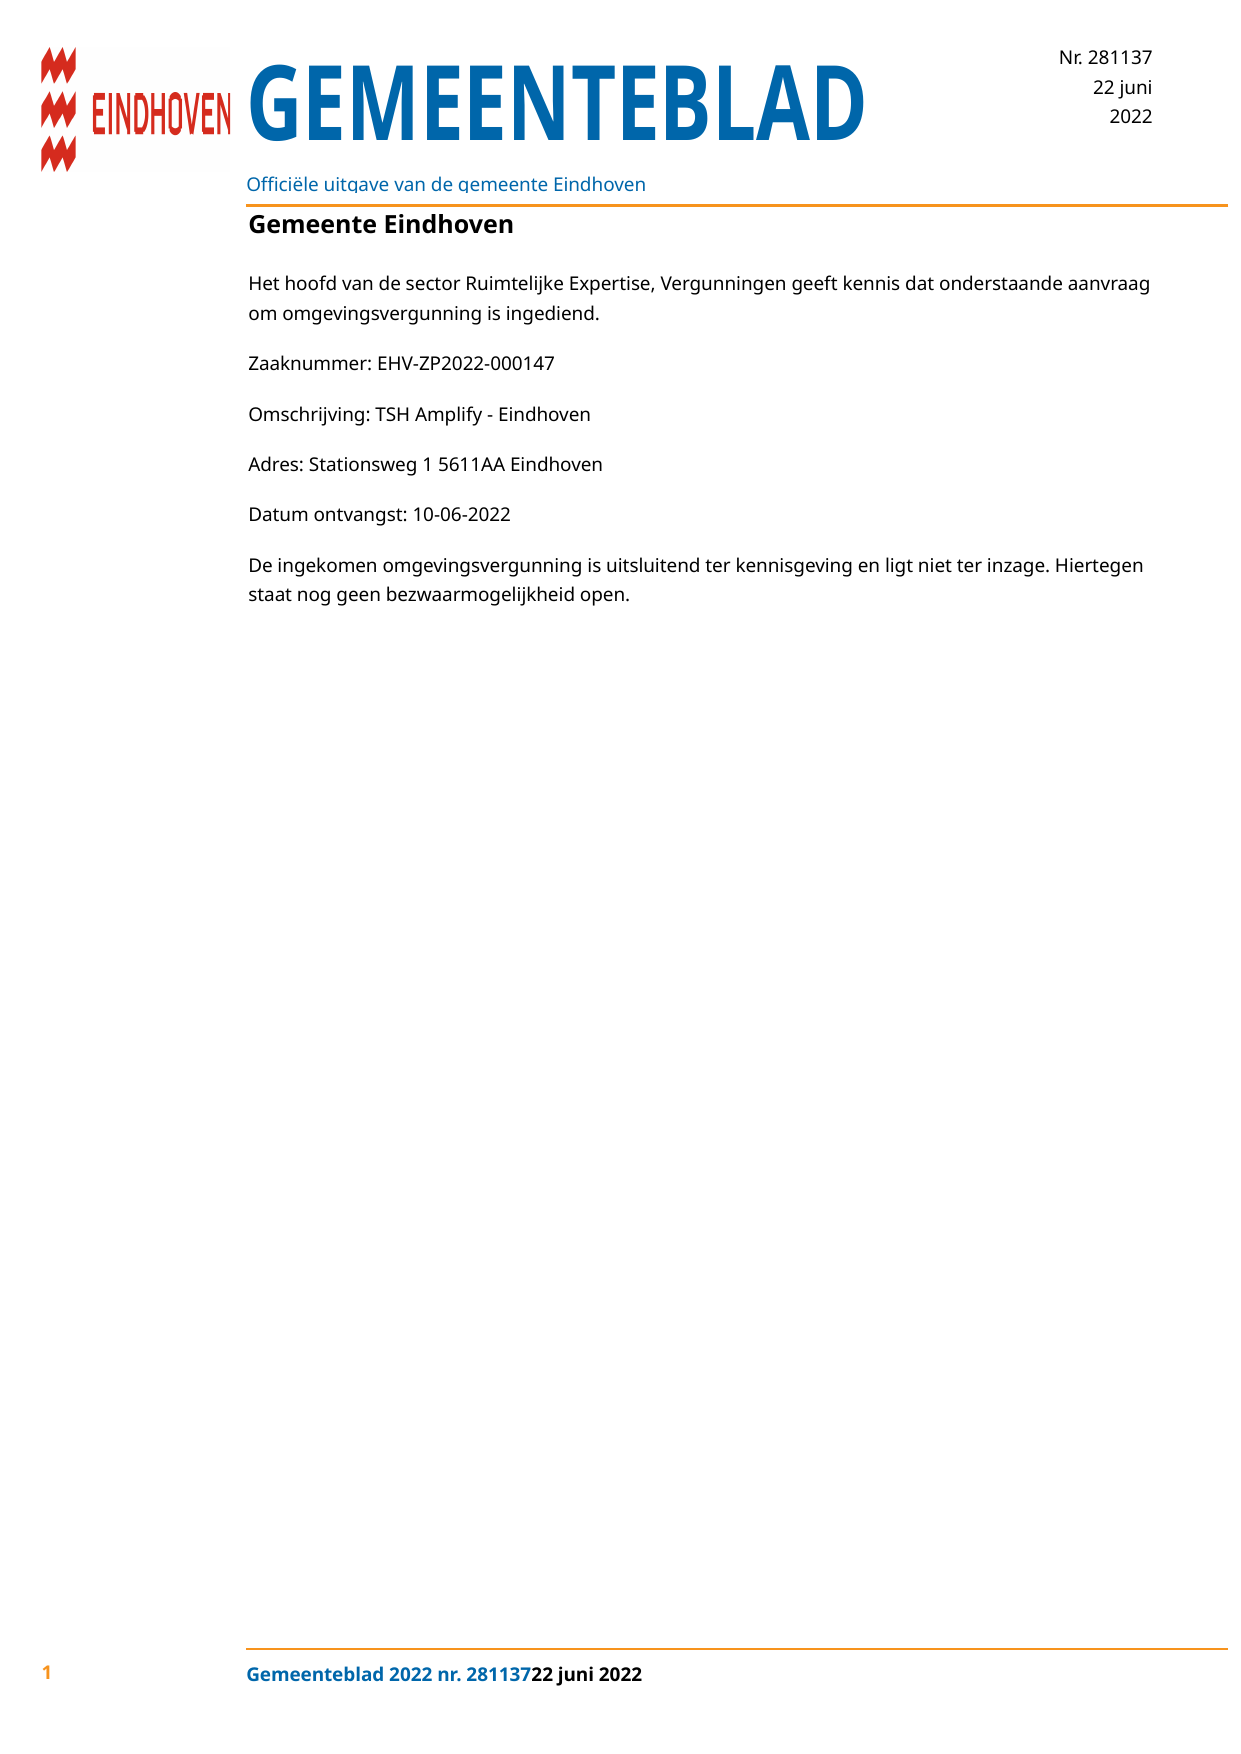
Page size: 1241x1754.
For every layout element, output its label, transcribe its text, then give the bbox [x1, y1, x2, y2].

text Gemeente Eindhoven [248, 207, 1152, 241]
text Datum ontvangst: 10-06-2022 [248, 502, 1152, 527]
text Zaaknummer: EHV-ZP2022-000147 [248, 350, 1152, 376]
picture [41, 47, 231, 172]
text Omschrijving: TSH Amplify - Eindhoven [248, 401, 1152, 426]
text De ingekomen omgevingsvergunning is uitsluitend ter kennisgeving en ligt niet ter inzage. Hiertegen staat nog geen bezwaarmogelijkheid open. [248, 552, 1152, 607]
text Het hoofd van de sector Ruimtelijke Expertise, Vergunningen geeft kennis dat onderstaande aanvraag om omgevingsvergunning is ingediend. [248, 270, 1152, 326]
text Adres: Stationsweg 1 5611AA Eindhoven [248, 451, 1152, 477]
